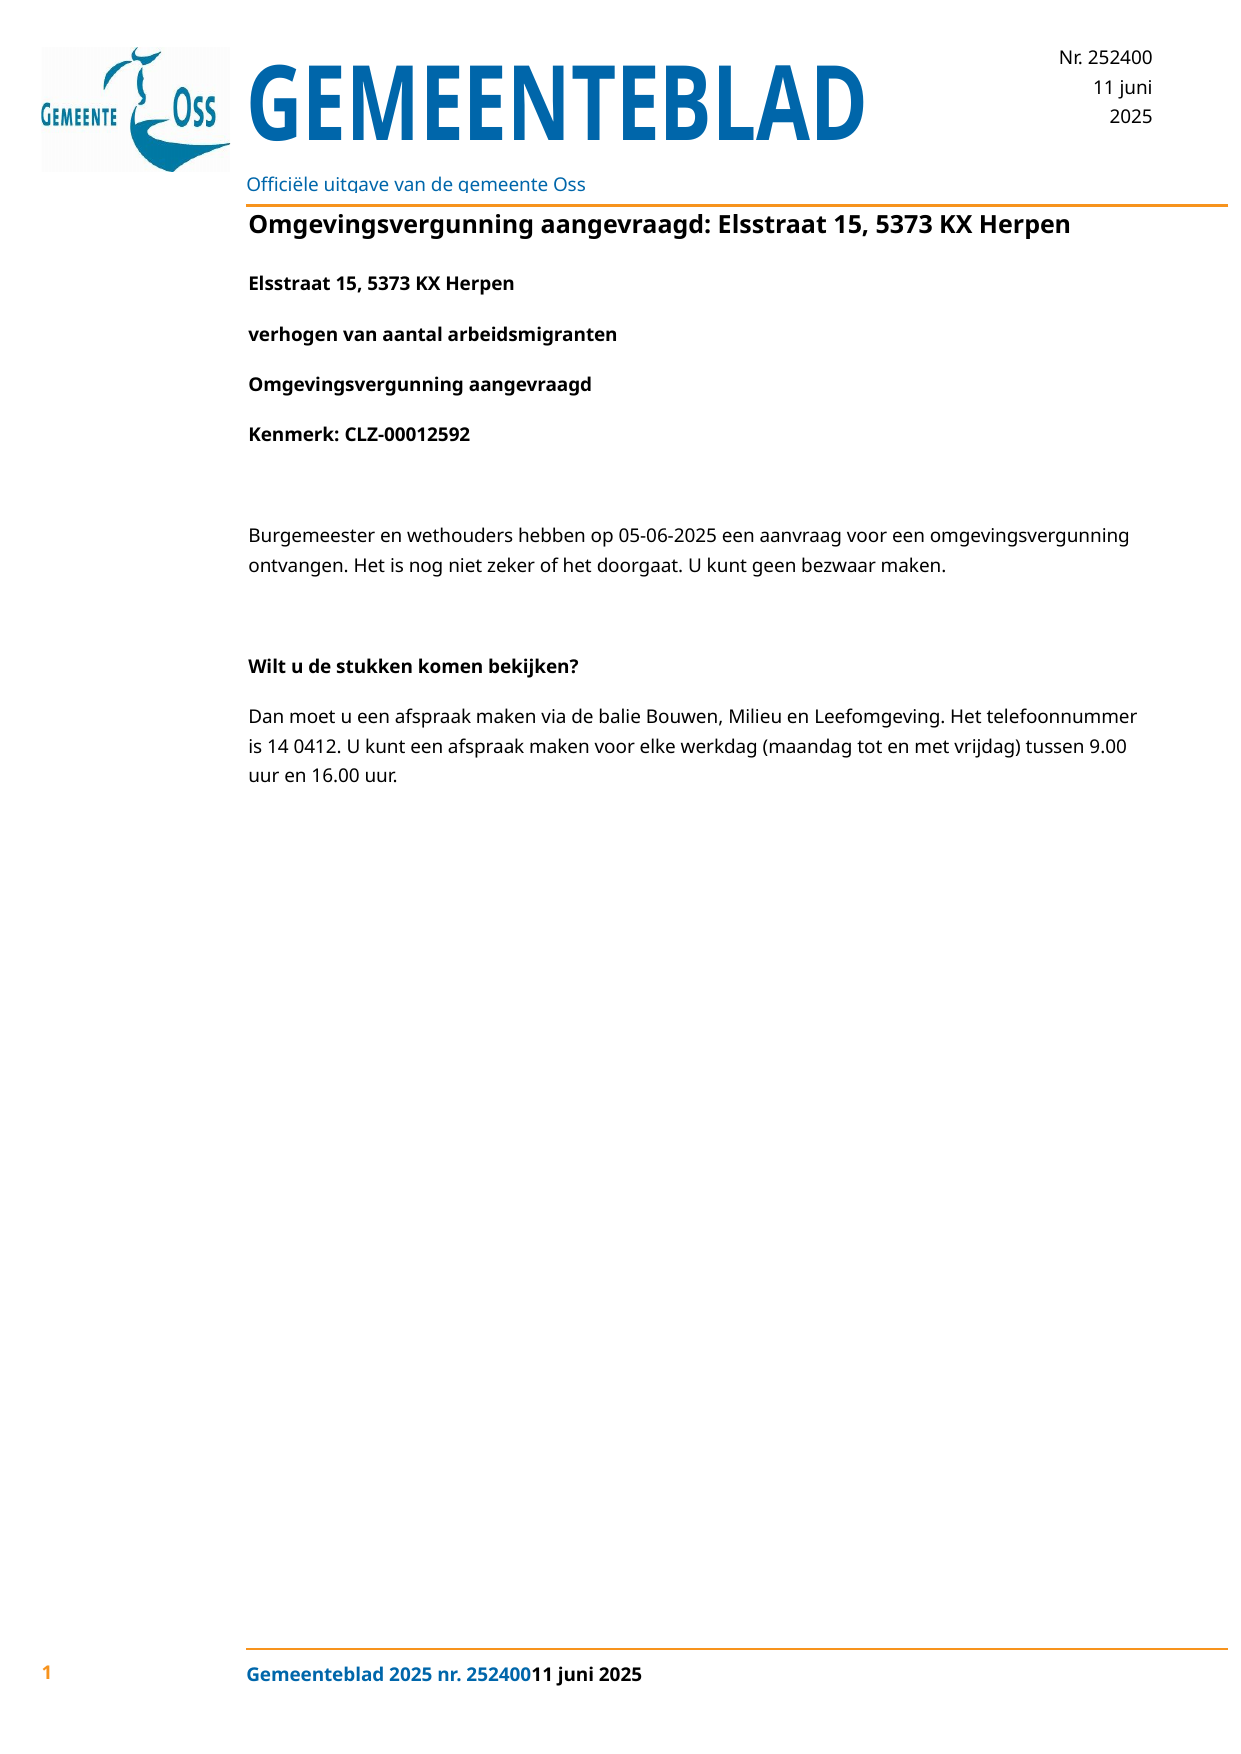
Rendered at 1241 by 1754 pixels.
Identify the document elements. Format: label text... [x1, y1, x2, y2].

text Burgemeester en wethouders hebben op 05-06-2025 een aanvraag voor een omgevingsvergunning ontvangen. Het is nog niet zeker of het doorgaat. U kunt geen bezwaar maken. [248, 522, 1152, 578]
text Elsstraat 15, 5373 KX Herpen [248, 270, 1152, 296]
picture [41, 47, 231, 172]
text Omgevingsvergunning aangevraagd: Elsstraat 15, 5373 KX Herpen [248, 207, 1152, 241]
text Wilt u de stukken komen bekijken? [248, 653, 1152, 678]
text Dan moet u een afspraak maken via de balie Bouwen, Milieu en Leefomgeving. Het telefoonnummer is 14 0412. U kunt een afspraak maken voor elke werkdag (maandag tot en met vrijdag) tussen 9.00 uur en 16.00 uur. [248, 703, 1152, 788]
text Omgevingsvergunning aangevraagd [248, 371, 1152, 397]
text verhogen van aantal arbeidsmigranten [248, 321, 1152, 346]
text Kenmerk: CLZ-00012592 [248, 422, 1152, 447]
